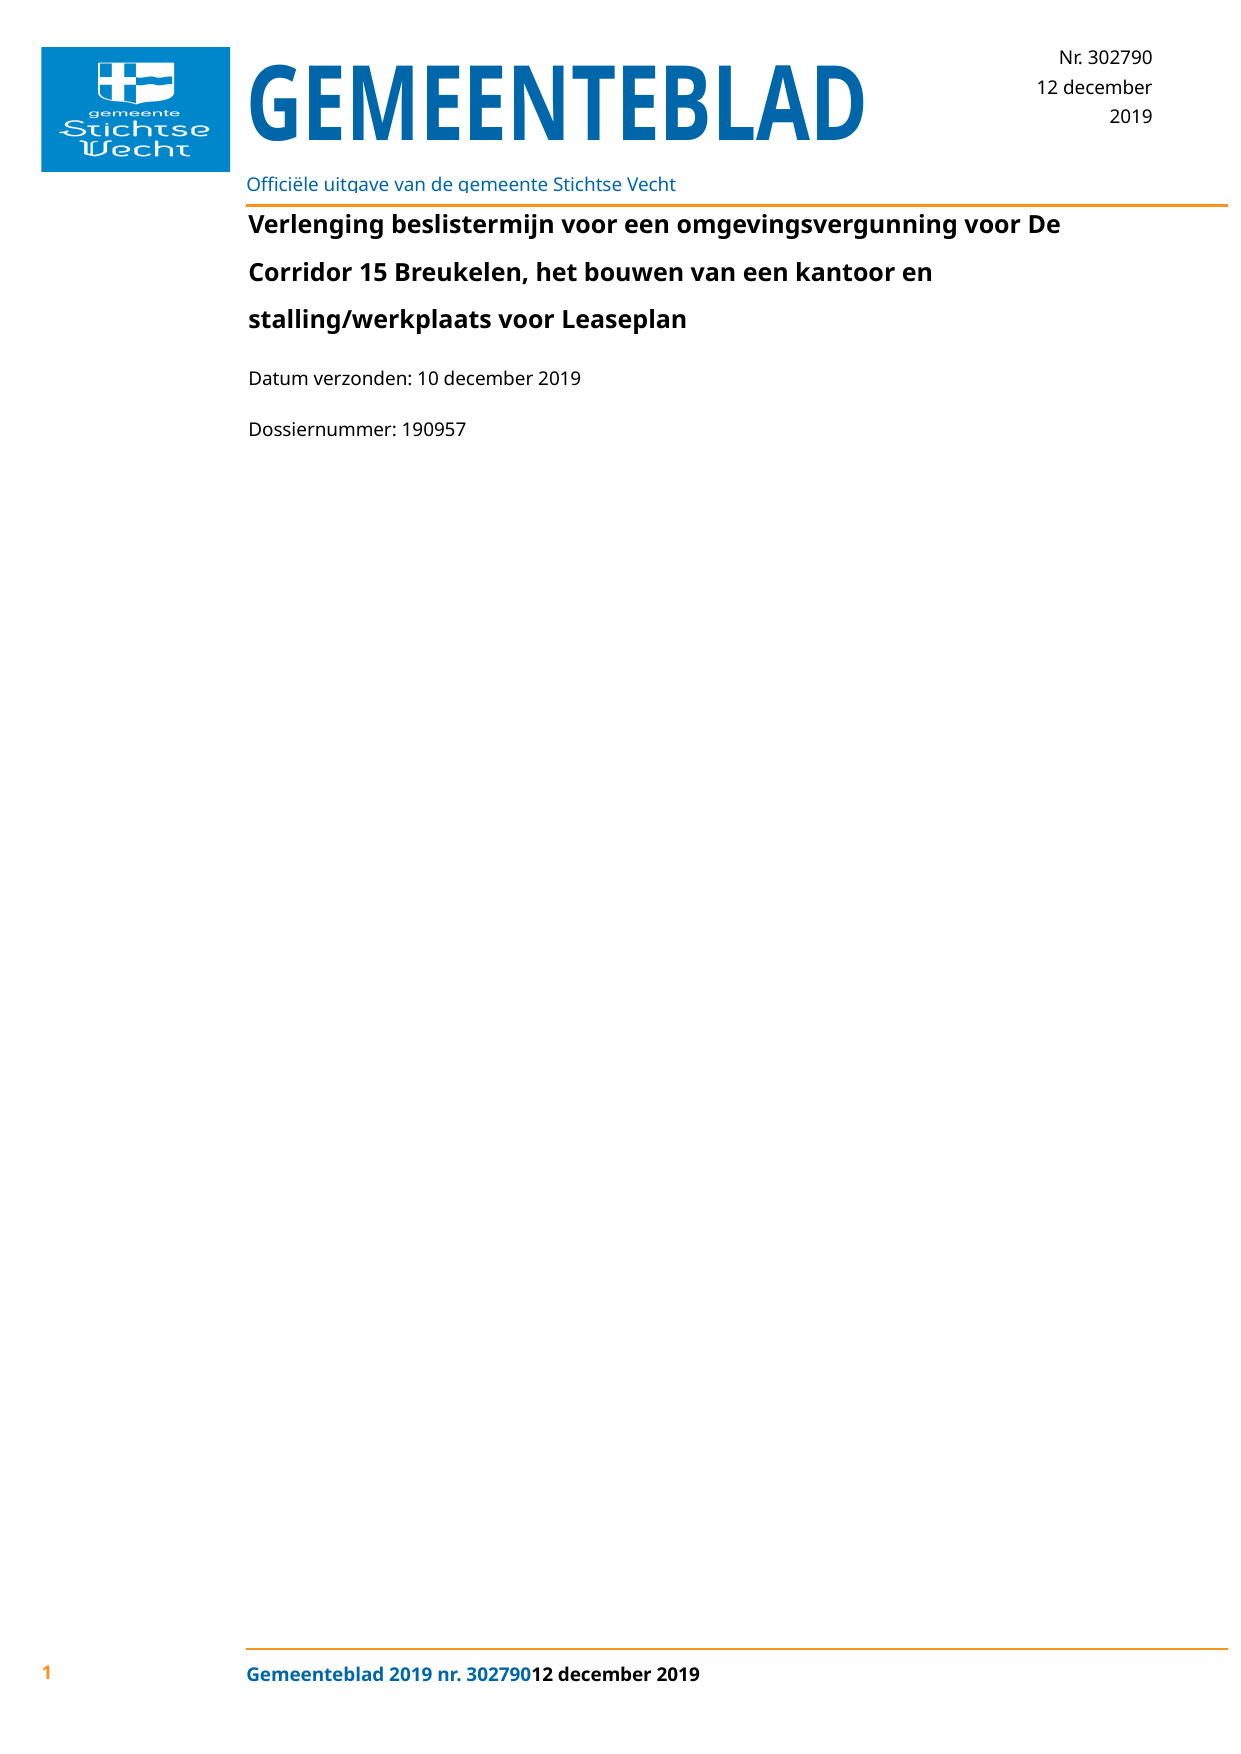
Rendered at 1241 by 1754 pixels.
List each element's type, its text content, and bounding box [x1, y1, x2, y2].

picture [137, 63, 174, 103]
picture [99, 63, 135, 101]
text Verlenging beslistermijn voor een omgevingsvergunning voor De Corridor 15 Breukelen, het bouwen van een kantoor en stalling/werkplaats voor Leaseplan [248, 207, 1152, 336]
text Dossiernummer: 190957 [248, 416, 1152, 442]
text Datum verzonden: 10 december 2019 [248, 366, 1152, 391]
